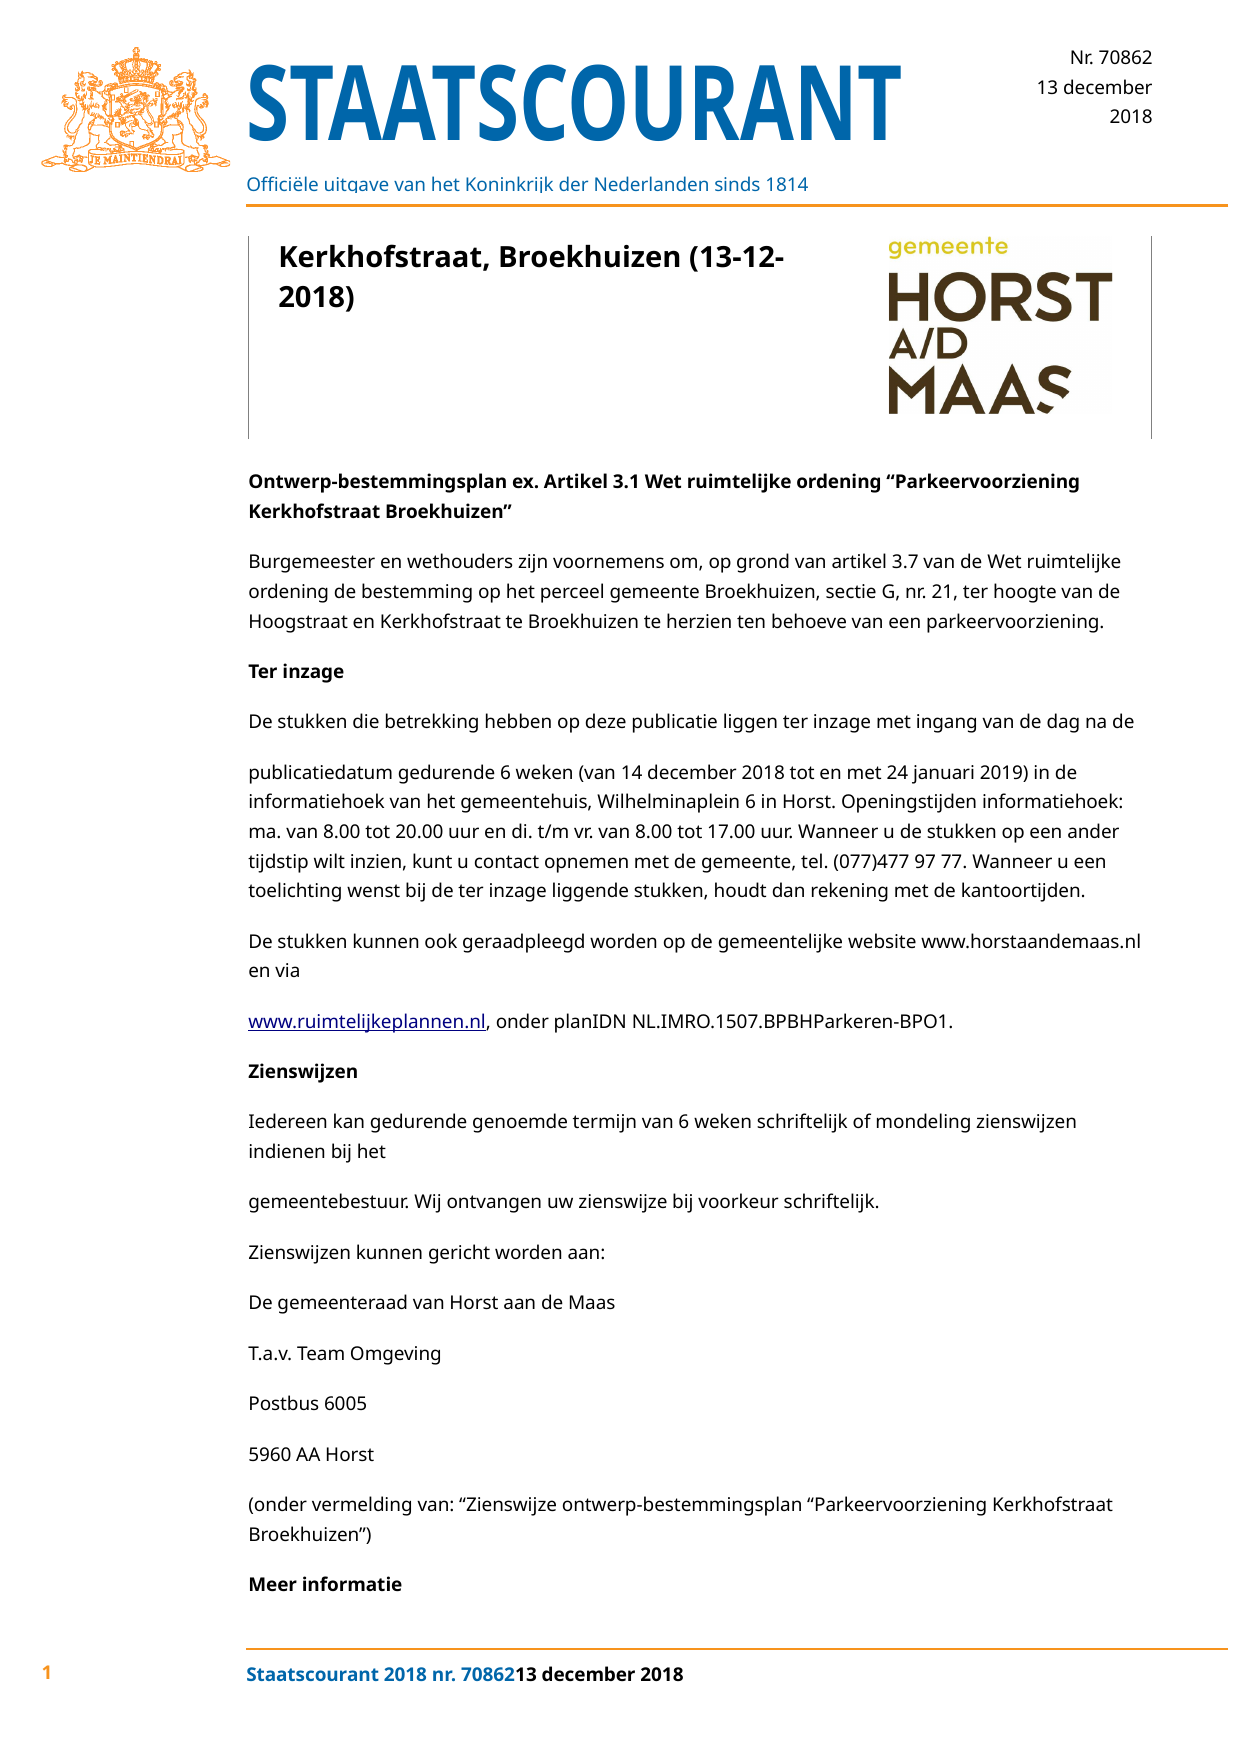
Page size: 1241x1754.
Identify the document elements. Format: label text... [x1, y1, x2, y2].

text Burgemeester en wethouders zijn voornemens om, op grond van artikel 3.7 van de Wet ruimtelijke ordening de bestemming op het perceel gemeente Broekhuizen, sectie G, nr. 21, ter hoogte van de Hoogstraat en Kerkhofstraat te Broekhuizen te herzien ten behoeve van een parkeervoorziening. [248, 549, 1152, 633]
table_header [1113, 236, 1151, 413]
text De stukken die betrekking hebben op deze publicatie liggen ter inzage met ingang van de dag na de [248, 709, 1152, 734]
text Meer informatie [248, 1571, 1152, 1597]
text Zienswijzen [248, 1058, 1152, 1084]
picture [41, 47, 231, 172]
text www.ruimtelijkeplannen.nl, onder planIDN NL.IMRO.1507.BPBHParkeren-BPO1. [248, 1008, 1152, 1033]
text De gemeenteraad van Horst aan de Maas [248, 1289, 1152, 1315]
text Zienswijzen kunnen gericht worden aan: [248, 1239, 1152, 1265]
table_header Kerkhofstraat, Broekhuizen (13-12-2018) [249, 236, 850, 439]
table_header [850, 414, 1151, 439]
picture [888, 236, 1113, 414]
text Ontwerp-bestemmingsplan ex. Artikel 3.1 Wet ruimtelijke ordening “Parkeervoorziening Kerkhofstraat Broekhuizen” [248, 469, 1152, 524]
text T.a.v. Team Omgeving [248, 1340, 1152, 1366]
text (onder vermelding van: “Zienswijze ontwerp-bestemmingsplan “Parkeervoorziening Kerkhofstraat Broekhuizen”) [248, 1491, 1152, 1546]
text gemeentebestuur. Wij ontvangen uw zienswijze bij voorkeur schriftelijk. [248, 1189, 1152, 1214]
text Iedereen kan gedurende genoemde termijn van 6 weken schriftelijk of mondeling zienswijzen indienen bij het [248, 1109, 1152, 1164]
table_header [850, 236, 888, 413]
text 5960 AA Horst [248, 1441, 1152, 1466]
text publicatiedatum gedurende 6 weken (van 14 december 2018 tot en met 24 januari 2019) in de informatiehoek van het gemeentehuis, Wilhelminaplein 6 in Horst. Openingstijden informatiehoek: ma. van 8.00 tot 20.00 uur en di. t/m vr. van 8.00 tot 17.00 uur. Wanneer u de stukken op een ander tijdstip wilt inzien, kunt u contact opnemen met de gemeente, tel. (077)477 97 77. Wanneer u een toelichting wenst bij de ter inzage liggende stukken, houdt dan rekening met de kantoortijden. [248, 759, 1152, 903]
text Postbus 6005 [248, 1390, 1152, 1416]
text Ter inzage [248, 658, 1152, 684]
text De stukken kunnen ook geraadpleegd worden op de gemeentelijke website www.horstaandemaas.nl en via [248, 928, 1152, 983]
